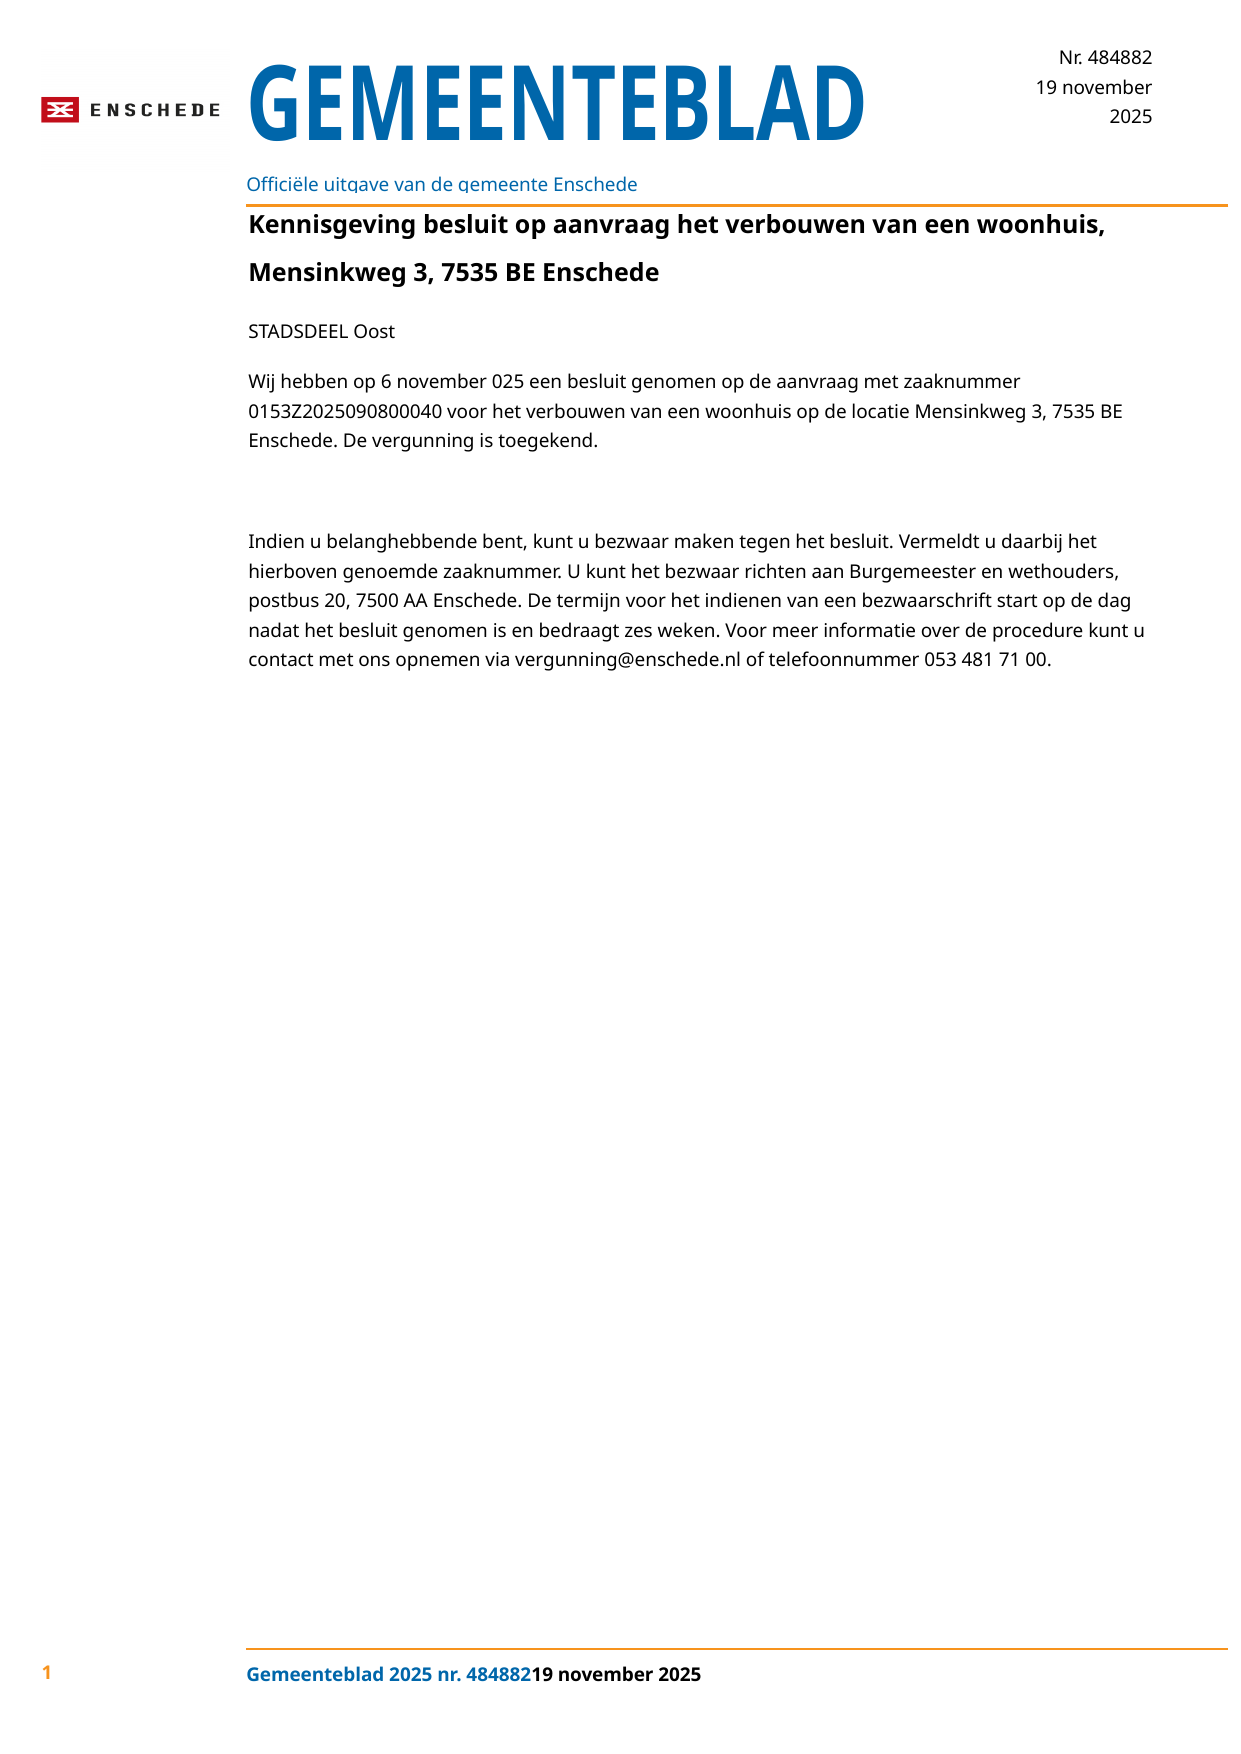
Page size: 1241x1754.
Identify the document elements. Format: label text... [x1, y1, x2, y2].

text Wij hebben op 6 november 025 een besluit genomen op de aanvraag met zaaknummer 0153Z2025090800040 voor het verbouwen van een woonhuis op de locatie Mensinkweg 3, 7535 BE Enschede. De vergunning is toegekend. [248, 368, 1152, 453]
text Indien u belanghebbende bent, kunt u bezwaar maken tegen het besluit. Vermeldt u daarbij het hierboven genoemde zaaknummer. U kunt het bezwaar richten aan Burgemeester en wethouders, postbus 20, 7500 AA Enschede. De termijn voor het indienen van een bezwaarschrift start op de dag nadat het besluit genomen is en bedraagt zes weken. Voor meer informatie over de procedure kunt u contact met ons opnemen via vergunning@enschede.nl of telefoonnummer 053 481 71 00. [248, 528, 1152, 672]
text Kennisgeving besluit op aanvraag het verbouwen van een woonhuis, Mensinkweg 3, 7535 BE Enschede [248, 207, 1152, 288]
text STADSDEEL Oost [248, 318, 1152, 344]
picture [41, 47, 231, 172]
